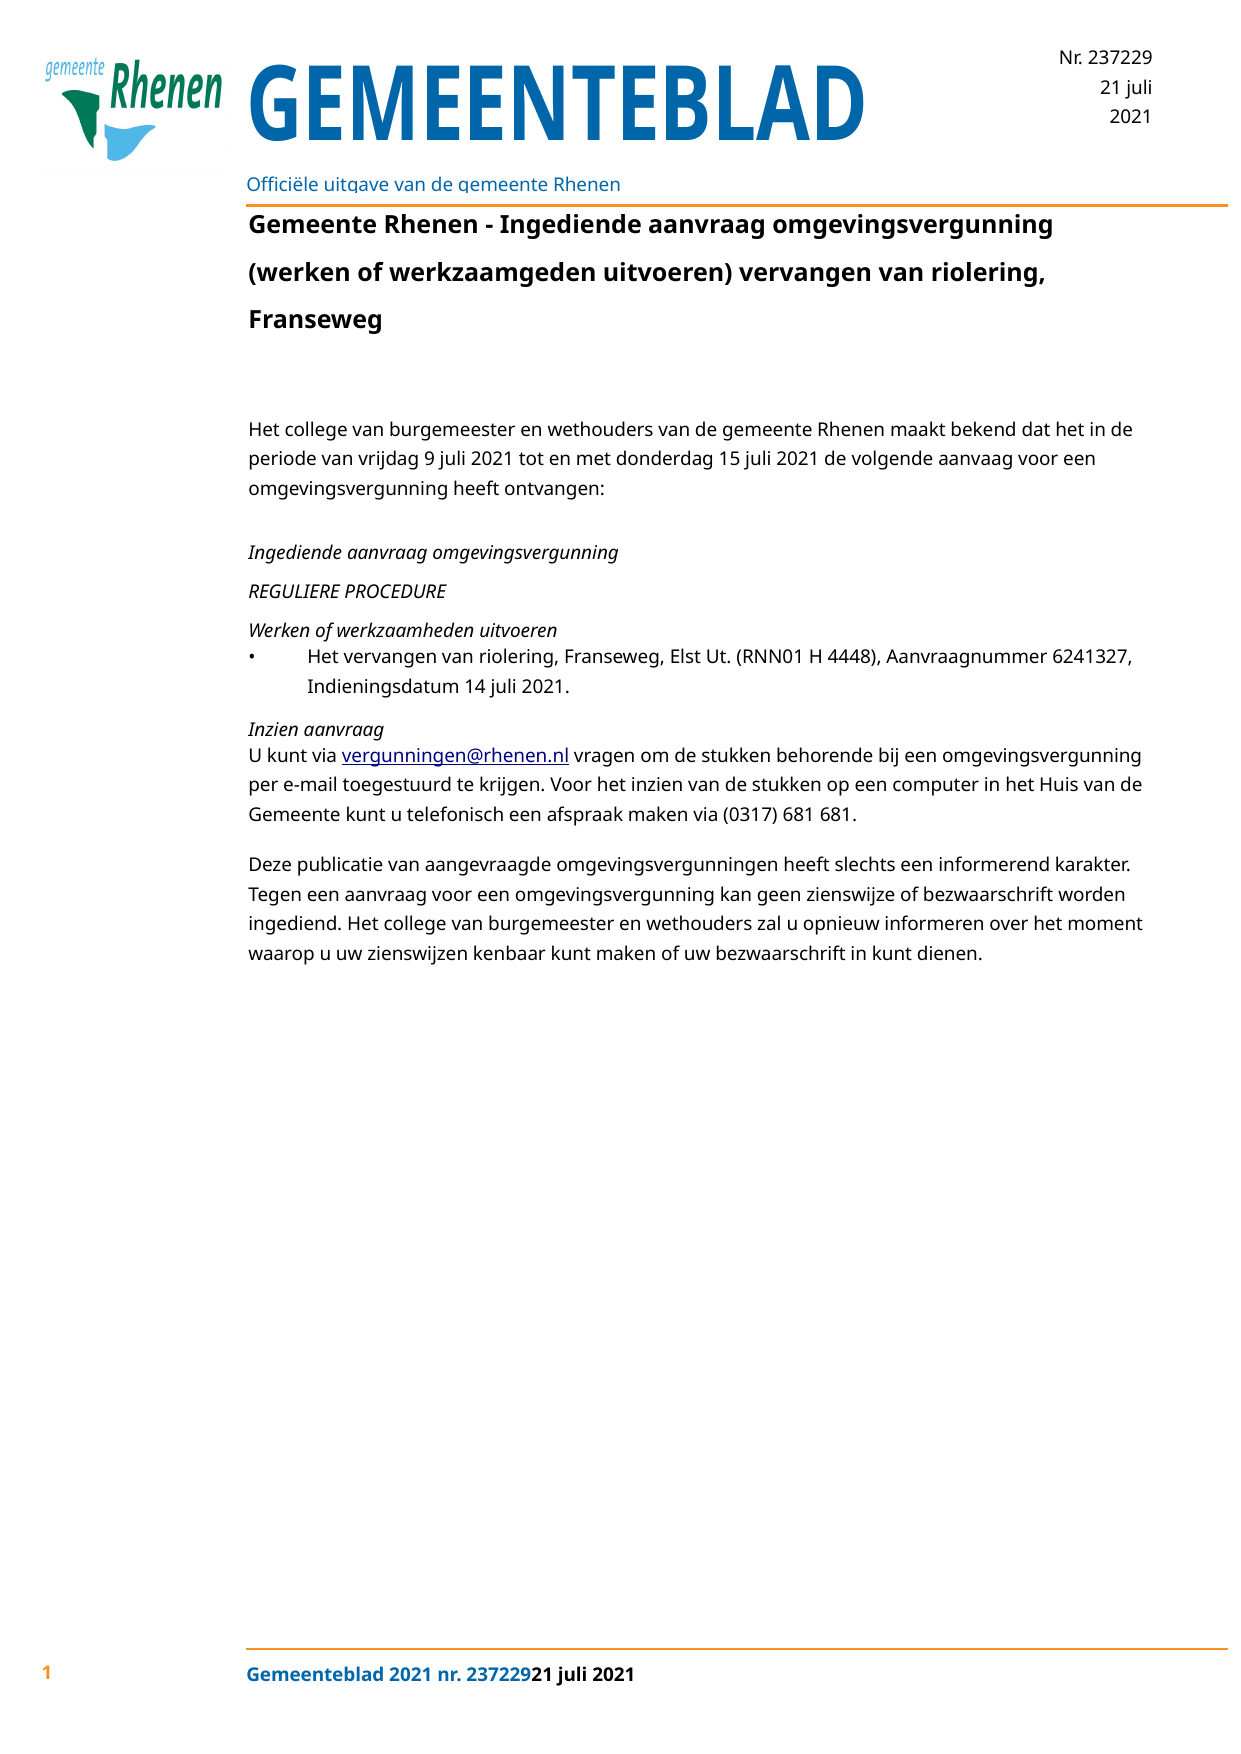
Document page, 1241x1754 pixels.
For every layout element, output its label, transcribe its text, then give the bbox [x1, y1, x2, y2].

text Werken of werkzaamheden uitvoeren [248, 618, 1152, 643]
picture [41, 47, 231, 172]
text Gemeente Rhenen - Ingediende aanvraag omgevingsvergunning (werken of werkzaamgeden uitvoeren) vervangen van riolering, Franseweg [248, 207, 1152, 336]
text REGULIERE PROCEDURE [248, 578, 1152, 604]
text Deze publicatie van aangevraagde omgevingsvergunningen heeft slechts een informerend karakter. Tegen een aanvraag voor een omgevingsvergunning kan geen zienswijze of bezwaarschrift worden ingediend. Het college van burgemeester en wethouders zal u opnieuw informeren over het moment waarop u uw zienswijzen kenbaar kunt maken of uw bezwaarschrift in kunt dienen. [248, 851, 1152, 966]
text U kunt via vergunningen@rhenen.nl vragen om de stukken behorende bij een omgevingsvergunning per e-mail toegestuurd te krijgen. Voor het inzien van de stukken op een computer in het Huis van de Gemeente kunt u telefonisch een afspraak maken via (0317) 681 681. [248, 742, 1152, 827]
text Inzien aanvraag [248, 716, 1152, 742]
list Het vervangen van riolering, Franseweg, Elst Ut. (RNN01 H 4448), Aanvraagnummer 6241327, Indieningsdatum 14 juli 2021. [248, 643, 1152, 699]
text Het college van burgemeester en wethouders van de gemeente Rhenen maakt bekend dat het in de periode van vrijdag 9 juli 2021 tot en met donderdag 15 juli 2021 de volgende aanvaag voor een omgevingsvergunning heeft ontvangen: [248, 416, 1152, 501]
text Ingediende aanvraag omgevingsvergunning [248, 539, 1152, 565]
